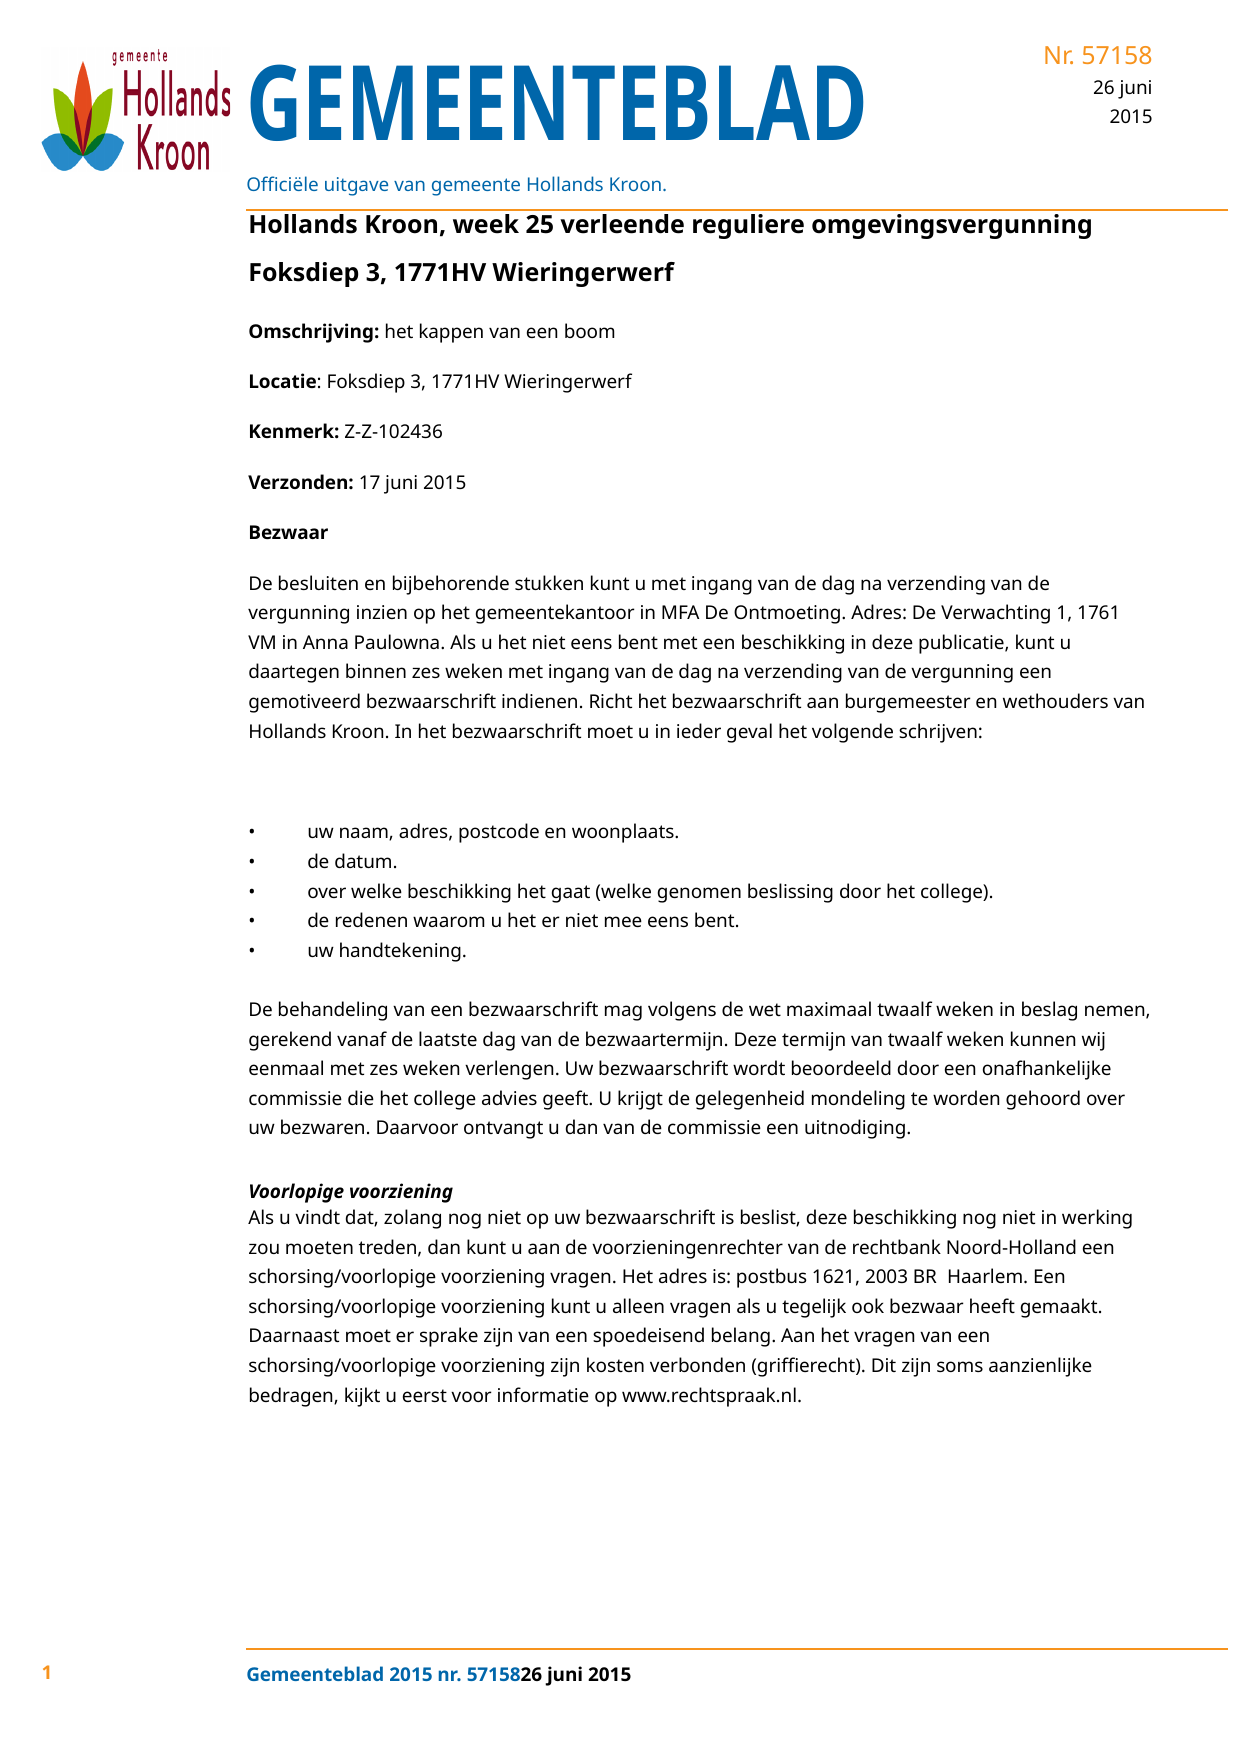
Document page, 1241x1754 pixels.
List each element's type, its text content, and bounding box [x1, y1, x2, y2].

picture [41, 47, 231, 172]
text Locatie: Foksdiep 3, 1771HV Wieringerwerf [248, 368, 1152, 394]
text De behandeling van een bezwaarschrift mag volgens de wet maximaal twaalf weken in beslag nemen, gerekend vanaf de laatste dag van de bezwaartermijn. Deze termijn van twaalf weken kunnen wij eenmaal met zes weken verlengen. Uw bezwaarschrift wordt beoordeeld door een onafhankelijke commissie die het college advies geeft. U krijgt de gelegenheid mondeling te worden gehoord over uw bezwaren. Daarvoor ontvangt u dan van de commissie een uitnodiging. [248, 996, 1152, 1140]
text Hollands Kroon, week 25 verleende reguliere omgevingsvergunning Foksdiep 3, 1771HV Wieringerwerf [248, 211, 1152, 288]
text Verzonden: 17 juni 2015 [248, 469, 1152, 495]
list uw handtekening. [248, 937, 1152, 963]
text Kenmerk: Z-Z-102436 [248, 419, 1152, 444]
text Omschrijving: het kappen van een boom [248, 318, 1152, 344]
text Als u vindt dat, zolang nog niet op uw bezwaarschrift is beslist, deze beschikking nog niet in werking zou moeten treden, dan kunt u aan de voorzieningenrechter van de rechtbank Noord-Holland een schorsing/voorlopige voorziening vragen. Het adres is: postbus 1621, 2003 BR Haarlem. Een schorsing/voorlopige voorziening kunt u alleen vragen als u tegelijk ook bezwaar heeft gemaakt. Daarnaast moet er sprake zijn van een spoedeisend belang. Aan het vragen van een schorsing/voorlopige voorziening zijn kosten verbonden (griffierecht). Dit zijn soms aanzienlijke bedragen, kijkt u eerst voor informatie op www.rechtspraak.nl. [248, 1204, 1152, 1407]
text Bezwaar [248, 519, 1152, 545]
list over welke beschikking het gaat (welke genomen beslissing door het college). [248, 878, 1152, 904]
list de datum. [248, 848, 1152, 874]
text De besluiten en bijbehorende stukken kunt u met ingang van de dag na verzending van de vergunning inzien op het gemeentekantoor in MFA De Ontmoeting. Adres: De Verwachting 1, 1761 VM in Anna Paulowna. Als u het niet eens bent met een beschikking in deze publicatie, kunt u daartegen binnen zes weken met ingang van de dag na verzending van de vergunning een gemotiveerd bezwaarschrift indienen. Richt het bezwaarschrift aan burgemeester en wethouders van Hollands Kroon. In het bezwaarschrift moet u in ieder geval het volgende schrijven: [248, 570, 1152, 744]
list uw naam, adres, postcode en woonplaats. [248, 819, 1152, 844]
list de redenen waarom u het er niet mee eens bent. [248, 907, 1152, 933]
text Voorlopige voorziening [248, 1178, 1152, 1204]
